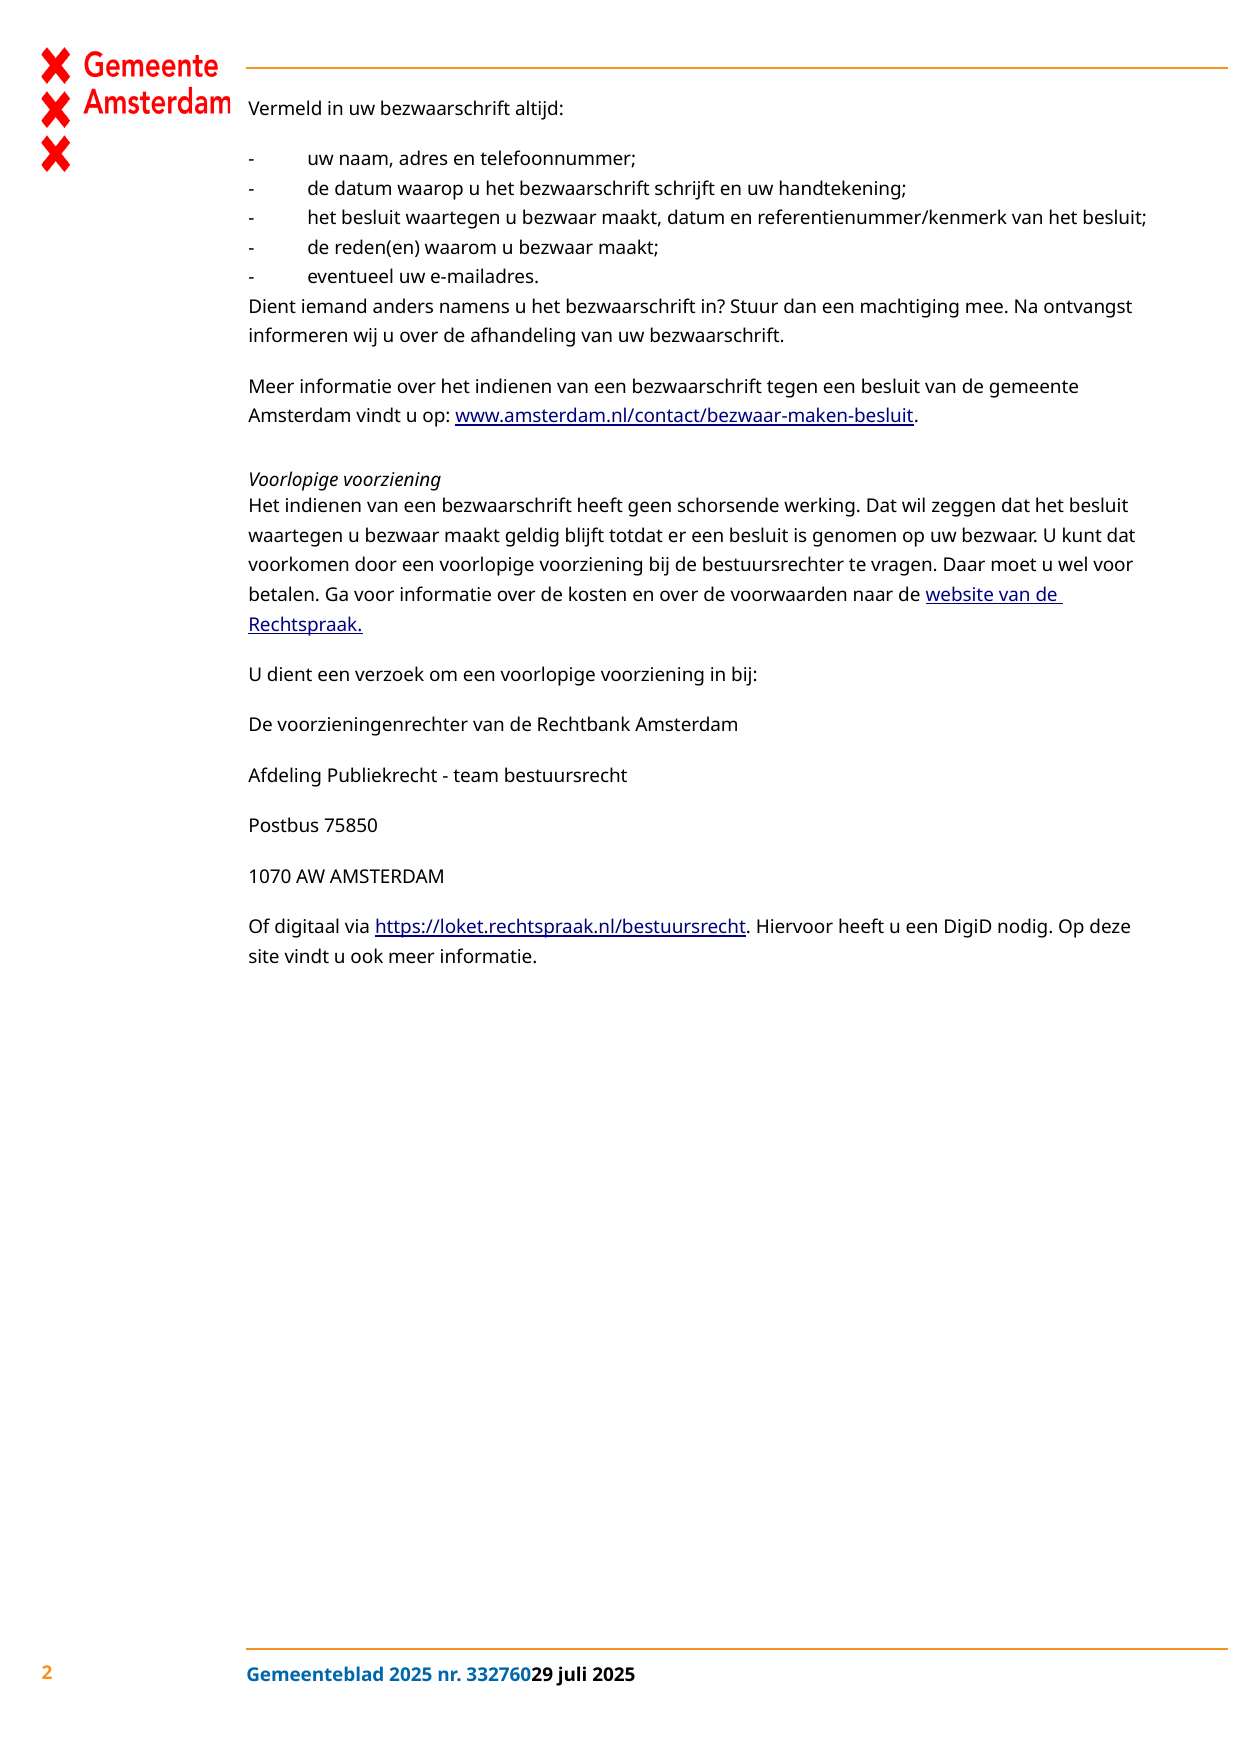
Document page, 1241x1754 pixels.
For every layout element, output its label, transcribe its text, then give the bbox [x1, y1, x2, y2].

list uw naam, adres en telefoonnummer; [248, 145, 1152, 171]
text Voorlopige voorziening [248, 467, 1152, 492]
text Het indienen van een bezwaarschrift heeft geen schorsende werking. Dat wil zeggen dat het besluit waartegen u bezwaar maakt geldig blijft totdat er een besluit is genomen op uw bezwaar. U kunt dat voorkomen door een voorlopige voorziening bij de bestuursrechter te vragen. Daar moet u wel voor betalen. Ga voor informatie over de kosten en over de voorwaarden naar de website van de Rechtspraak. [248, 492, 1152, 636]
list de reden(en) waarom u bezwaar maakt; [248, 234, 1152, 260]
text U dient een verzoek om een voorlopige voorziening in bij: [248, 661, 1152, 687]
text Vermeld in uw bezwaarschrift altijd: [248, 95, 1152, 121]
text Meer informatie over het indienen van een bezwaarschrift tegen een besluit van de gemeente Amsterdam vindt u op: www.amsterdam.nl/contact/bezwaar-maken-besluit. [248, 373, 1152, 428]
text Of digitaal via https://loket.rechtspraak.nl/bestuursrecht. Hiervoor heeft u een DigiD nodig. Op deze site vindt u ook meer informatie. [248, 913, 1152, 968]
text 1070 AW AMSTERDAM [248, 863, 1152, 888]
list de datum waarop u het bezwaarschrift schrijft en uw handtekening; [248, 175, 1152, 201]
list het besluit waartegen u bezwaar maakt, datum en referentienummer/kenmerk van het besluit; [248, 204, 1152, 230]
text Afdeling Publiekrecht - team bestuursrecht [248, 762, 1152, 788]
text De voorzieningenrechter van de Rechtbank Amsterdam [248, 712, 1152, 737]
text Postbus 75850 [248, 812, 1152, 838]
picture [41, 47, 231, 172]
text Dient iemand anders namens u het bezwaarschrift in? Stuur dan een machtiging mee. Na ontvangst informeren wij u over de afhandeling van uw bezwaarschrift. [248, 293, 1152, 348]
list eventueel uw e-mailadres. [248, 263, 1152, 289]
